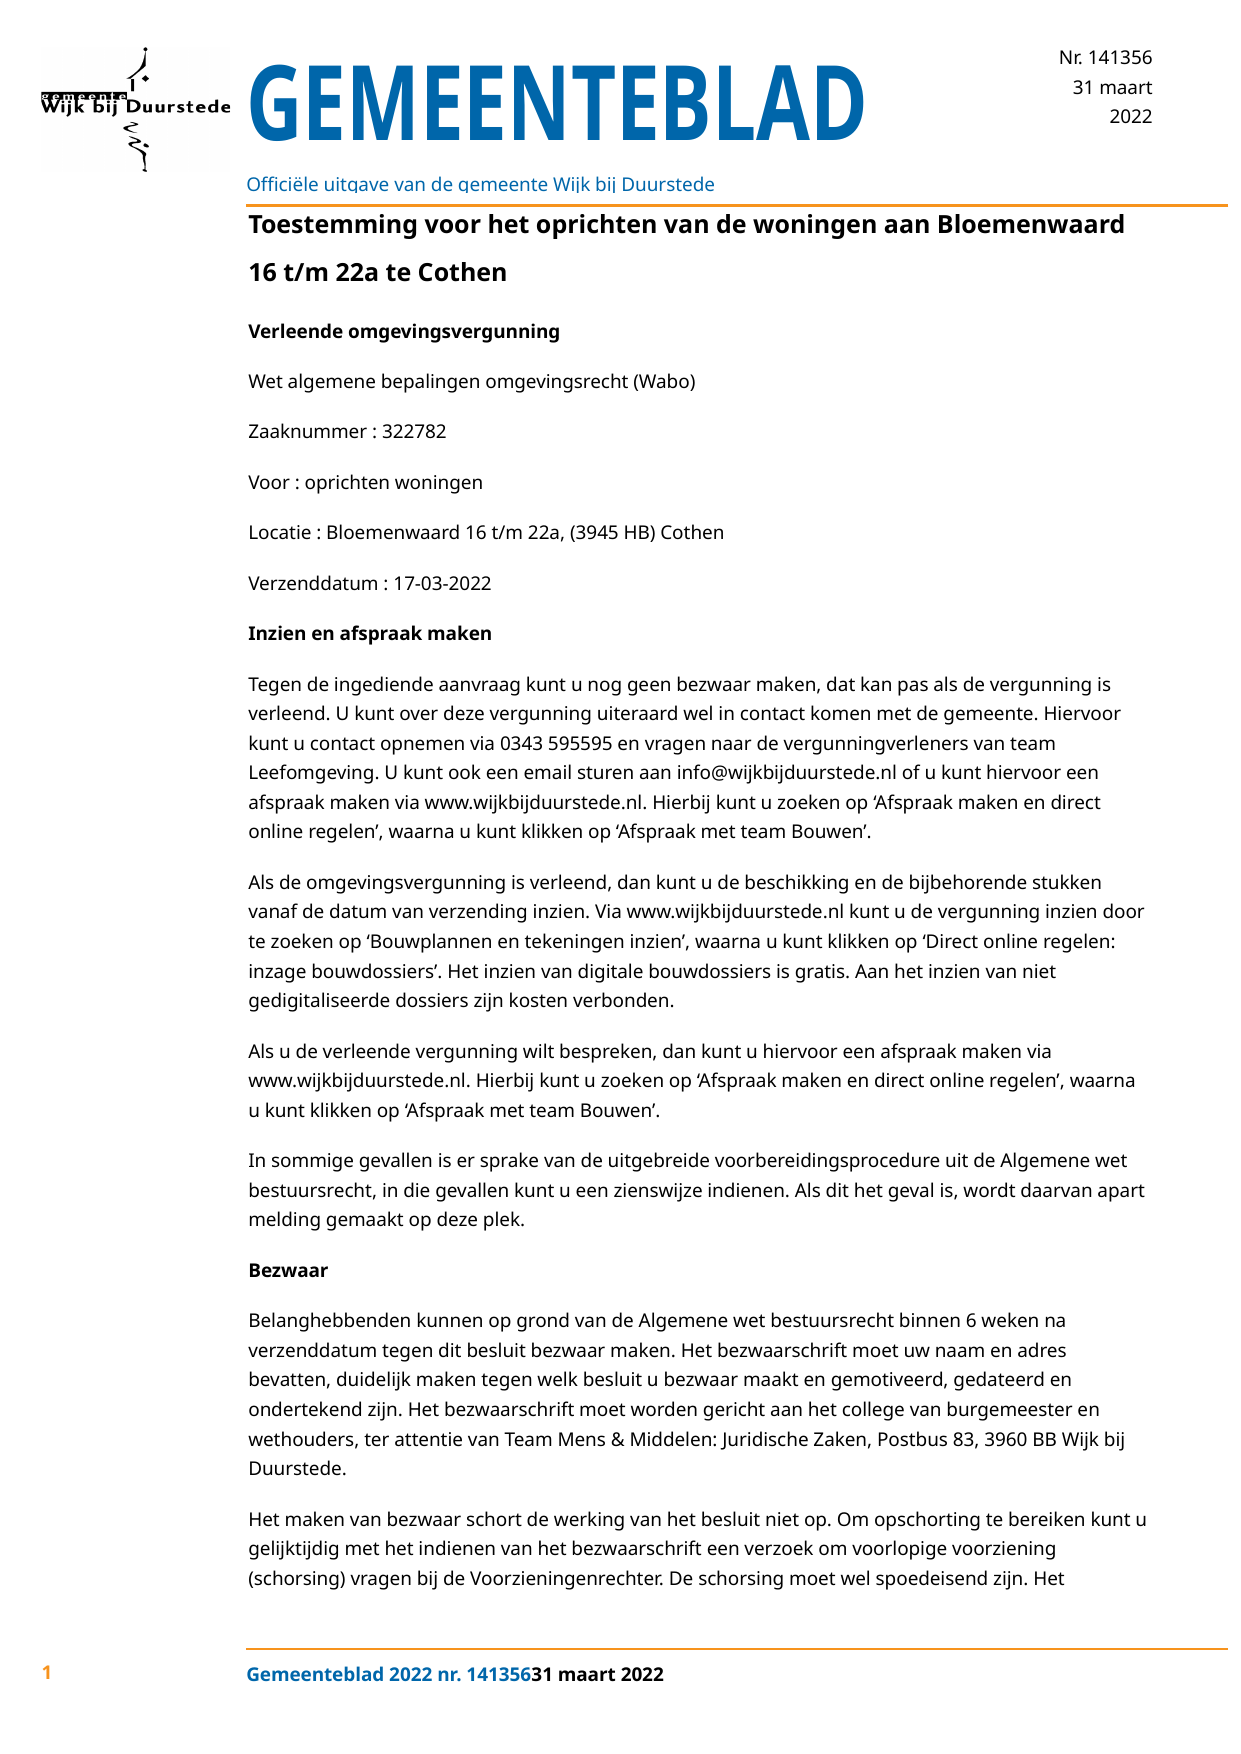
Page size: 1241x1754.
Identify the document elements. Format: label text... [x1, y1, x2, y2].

text Locatie : Bloemenwaard 16 t/m 22a, (3945 HB) Cothen [248, 519, 1152, 545]
text Bezwaar [248, 1257, 1152, 1283]
text Voor : oprichten woningen [248, 469, 1152, 495]
text Als u de verleende vergunning wilt bespreken, dan kunt u hiervoor een afspraak maken via www.wijkbijduurstede.nl. Hierbij kunt u zoeken op ‘Afspraak maken en direct online regelen’, waarna u kunt klikken op ‘Afspraak met team Bouwen’. [248, 1038, 1152, 1123]
text Toestemming voor het oprichten van de woningen aan Bloemenwaard 16 t/m 22a te Cothen [248, 207, 1152, 288]
text Belanghebbenden kunnen op grond van de Algemene wet bestuursrecht binnen 6 weken na verzenddatum tegen dit besluit bezwaar maken. Het bezwaarschrift moet uw naam en adres bevatten, duidelijk maken tegen welk besluit u bezwaar maakt en gemotiveerd, gedateerd en ondertekend zijn. Het bezwaarschrift moet worden gericht aan het college van burgemeester en wethouders, ter attentie van Team Mens & Middelen: Juridische Zaken, Postbus 83, 3960 BB Wijk bij Duurstede. [248, 1307, 1152, 1481]
text Verleende omgevingsvergunning [248, 318, 1152, 344]
text Het maken van bezwaar schort de werking van het besluit niet op. Om opschorting te bereiken kunt u gelijktijdig met het indienen van het bezwaarschrift een verzoek om voorlopige voorziening (schorsing) vragen bij de Voorzieningenrechter. De schorsing moet wel spoedeisend zijn. Het [248, 1506, 1152, 1591]
text In sommige gevallen is er sprake van de uitgebreide voorbereidingsprocedure uit de Algemene wet bestuursrecht, in die gevallen kunt u een zienswijze indienen. Als dit het geval is, wordt daarvan apart melding gemaakt op deze plek. [248, 1147, 1152, 1232]
text Verzenddatum : 17-03-2022 [248, 570, 1152, 596]
text Tegen de ingediende aanvraag kunt u nog geen bezwaar maken, dat kan pas als de vergunning is verleend. U kunt over deze vergunning uiteraard wel in contact komen met de gemeente. Hiervoor kunt u contact opnemen via 0343 595595 en vragen naar de vergunningverleners van team Leefomgeving. U kunt ook een email sturen aan info@wijkbijduurstede.nl of u kunt hiervoor een afspraak maken via www.wijkbijduurstede.nl. Hierbij kunt u zoeken op ‘Afspraak maken en direct online regelen’, waarna u kunt klikken op ‘Afspraak met team Bouwen’. [248, 671, 1152, 844]
text Wet algemene bepalingen omgevingsrecht (Wabo) [248, 368, 1152, 394]
text Als de omgevingsvergunning is verleend, dan kunt u de beschikking en de bijbehorende stukken vanaf de datum van verzending inzien. Via www.wijkbijduurstede.nl kunt u de vergunning inzien door te zoeken op ‘Bouwplannen en tekeningen inzien’, waarna u kunt klikken op ‘Direct online regelen: inzage bouwdossiers’. Het inzien van digitale bouwdossiers is gratis. Aan het inzien van niet gedigitaliseerde dossiers zijn kosten verbonden. [248, 869, 1152, 1013]
text Inzien en afspraak maken [248, 620, 1152, 646]
text Zaaknummer : 322782 [248, 419, 1152, 444]
picture [41, 47, 231, 172]
